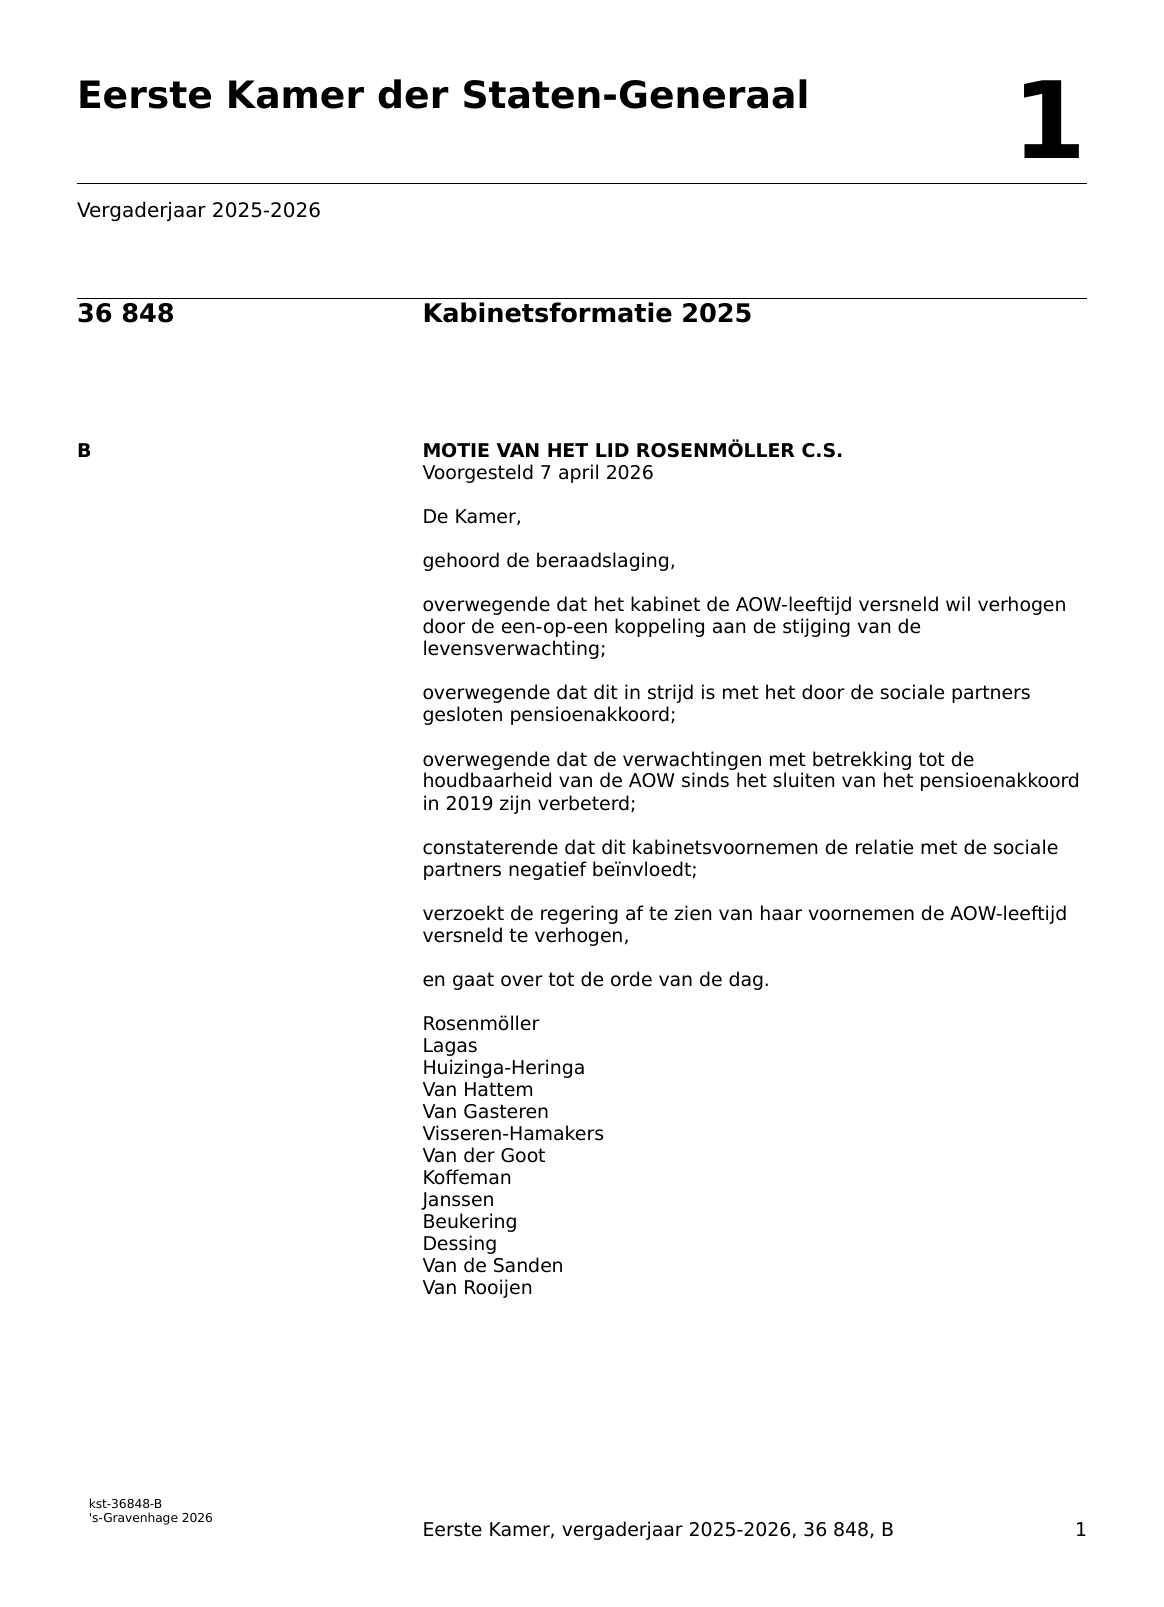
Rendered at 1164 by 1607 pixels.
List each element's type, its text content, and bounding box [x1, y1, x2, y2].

subtitle 36 848 Kabinetsformatie 2025 [77, 299, 1087, 329]
text Janssen [422, 1189, 1087, 1211]
text kst-36848-B [88, 1497, 323, 1511]
text en gaat over tot de orde van de dag. [422, 969, 1087, 991]
text Van der Goot [422, 1145, 1087, 1167]
text Visseren-Hamakers [422, 1123, 1087, 1145]
text Voorgesteld 7 april 2026 [422, 462, 1087, 484]
table_header 1 [886, 59, 1087, 183]
table_header Eerste Kamer der Staten-Generaal [77, 59, 886, 183]
text Dessing [422, 1233, 1087, 1255]
text constaterende dat dit kabinetsvoornemen de relatie met de sociale partners negatief beïnvloedt; [422, 837, 1087, 881]
text Van de Sanden [422, 1255, 1087, 1277]
text Lagas [422, 1035, 1087, 1057]
text overwegende dat de verwachtingen met betrekking tot de houdbaarheid van de AOW sinds het sluiten van het pensioenakkoord in 2019 zijn verbeterd; [422, 748, 1087, 814]
text Rosenmöller [422, 1013, 1087, 1035]
text gehoord de beraadslaging, [422, 550, 1087, 572]
text overwegende dat dit in strijd is met het door de sociale partners gesloten pensioenakkoord; [422, 682, 1087, 726]
text overwegende dat het kabinet de AOW-leeftijd versneld wil verhogen door de een-op-een koppeling aan de stijging van de levensverwachting; [422, 594, 1087, 660]
text Huizinga-Heringa [422, 1057, 1087, 1079]
text Van Hattem [422, 1079, 1087, 1101]
text 's-Gravenhage 2026 [88, 1511, 323, 1525]
subtitle B MOTIE VAN HET LID ROSENMÖLLER C.S. [77, 440, 1087, 462]
text Van Rooijen [422, 1277, 1087, 1299]
text Koffeman [422, 1167, 1087, 1189]
table_cell Vergaderjaar 2025-2026 [77, 184, 1087, 298]
text De Kamer, [422, 506, 1087, 528]
text verzoekt de regering af te zien van haar voornemen de AOW-leeftijd versneld te verhogen, [422, 903, 1087, 947]
text Van Gasteren [422, 1101, 1087, 1123]
text Beukering [422, 1211, 1087, 1233]
